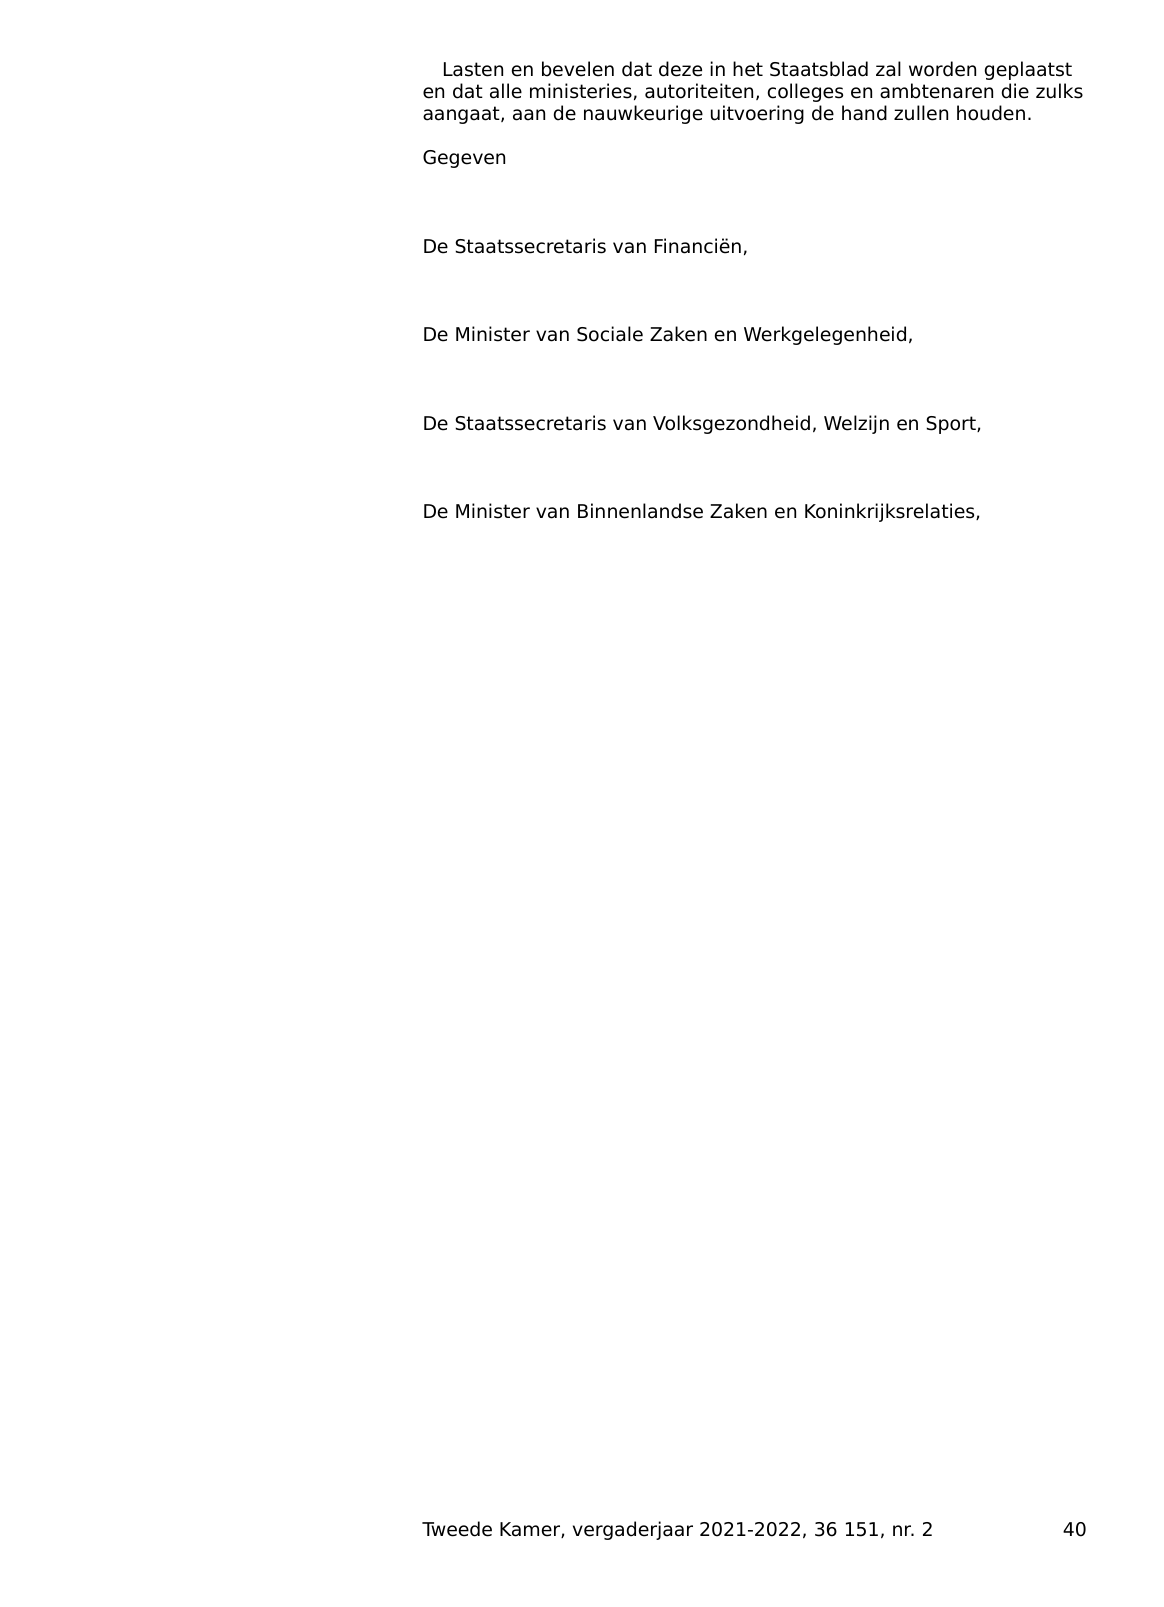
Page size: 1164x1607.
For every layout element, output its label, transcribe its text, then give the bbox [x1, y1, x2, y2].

text De Staatssecretaris van Volksgezondheid, Welzijn en Sport, [422, 413, 1087, 435]
text Gegeven [422, 147, 1087, 169]
text De Minister van Binnenlandse Zaken en Koninkrijksrelaties, [422, 501, 1087, 523]
text Lasten en bevelen dat deze in het Staatsblad zal worden geplaatst en dat alle ministeries, autoriteiten, colleges en ambtenaren die zulks aangaat, aan de nauwkeurige uitvoering de hand zullen houden. [422, 59, 1087, 125]
text De Staatssecretaris van Financiën, [422, 236, 1087, 258]
text De Minister van Sociale Zaken en Werkgelegenheid, [422, 324, 1087, 346]
